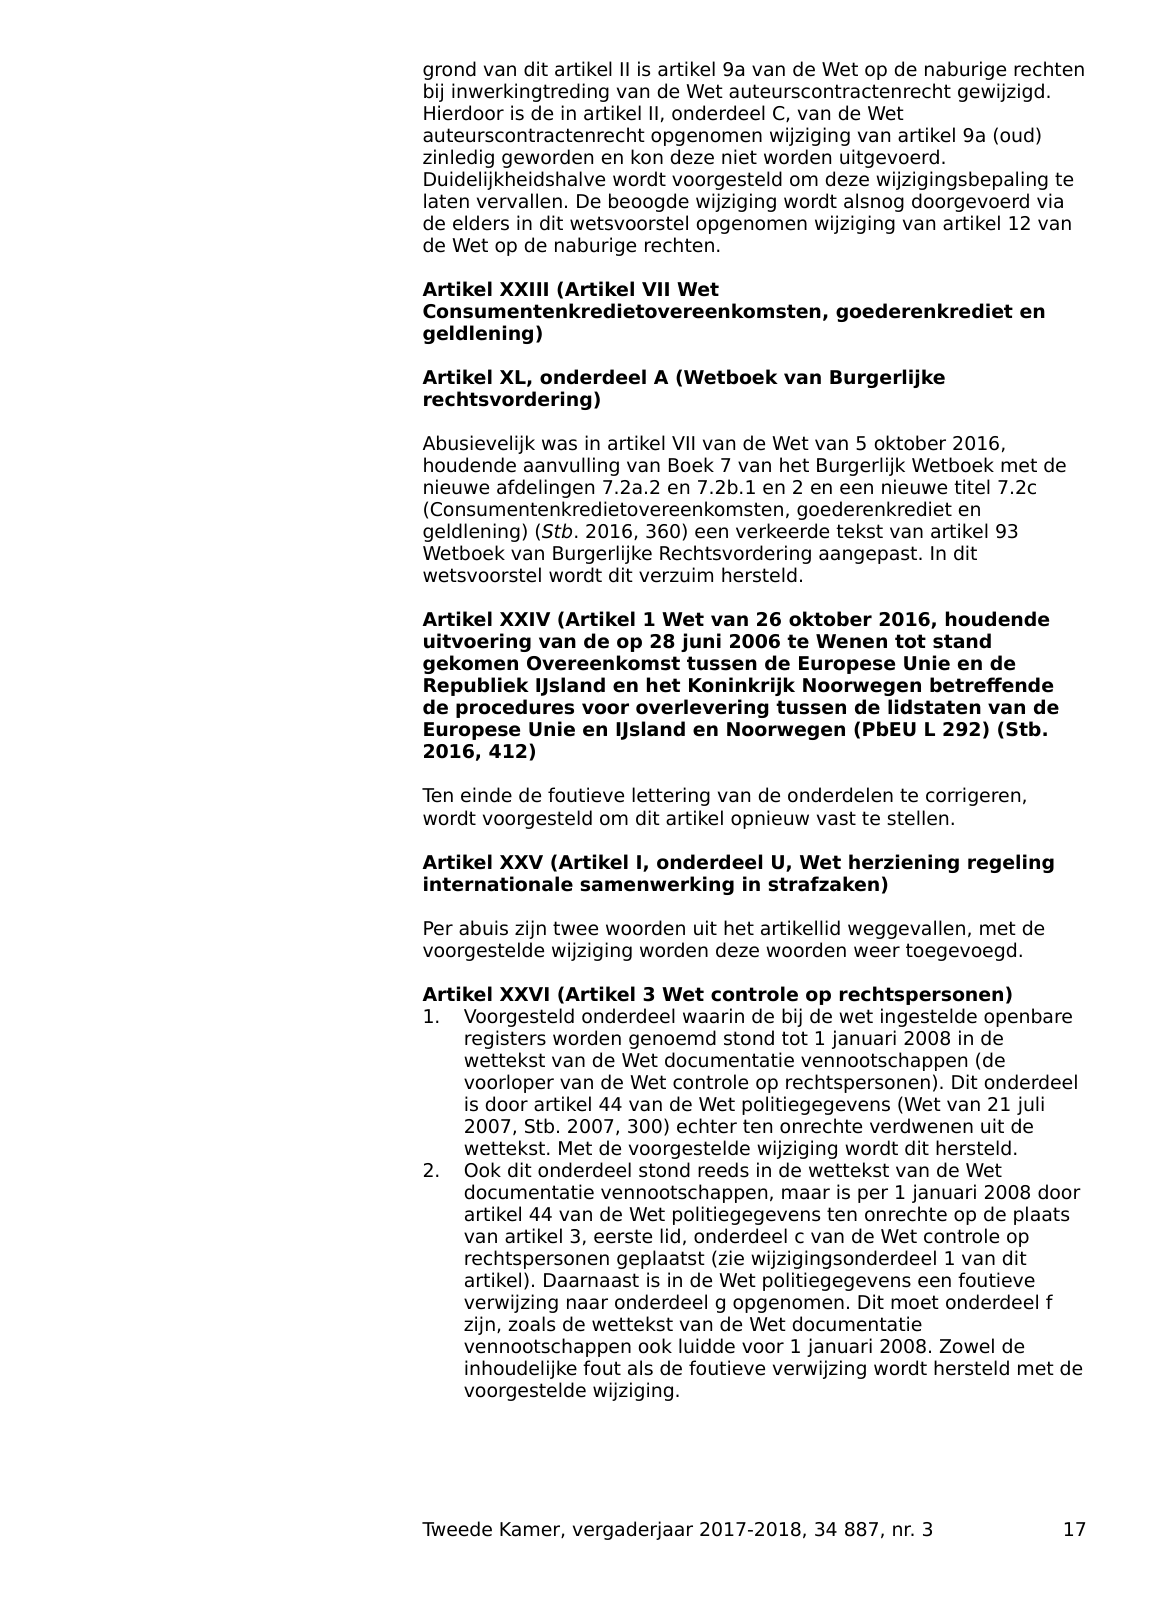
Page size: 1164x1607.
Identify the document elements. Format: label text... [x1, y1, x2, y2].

subtitle Artikel XXV (Artikel I, onderdeel U, Wet herziening regeling internationale samenwerking in strafzaken) [422, 852, 1087, 896]
text Abusievelijk was in artikel VII van de Wet van 5 oktober 2016, houdende aanvulling van Boek 7 van het Burgerlijk Wetboek met de nieuwe afdelingen 7.2a.2 en 7.2b.1 en 2 en een nieuwe titel 7.2c (Consumentenkredietovereenkomsten, goederenkrediet en geldlening) (Stb. 2016, 360) een verkeerde tekst van artikel 93 Wetboek van Burgerlijke Rechtsvordering aangepast. In dit wetsvoorstel wordt dit verzuim hersteld. [422, 433, 1087, 587]
text 2. Ook dit onderdeel stond reeds in de wettekst van de Wet documentatie vennootschappen, maar is per 1 januari 2008 door artikel 44 van de Wet politiegegevens ten onrechte op de plaats van artikel 3, eerste lid, onderdeel c van de Wet controle op rechtspersonen geplaatst (zie wijzigingsonderdeel 1 van dit artikel). Daarnaast is in de Wet politiegegevens een foutieve verwijzing naar onderdeel g opgenomen. Dit moet onderdeel f zijn, zoals de wettekst van de Wet documentatie vennootschappen ook luidde voor 1 januari 2008. Zowel de inhoudelijke fout als de foutieve verwijzing wordt hersteld met de voorgestelde wijziging. [422, 1160, 1087, 1401]
subtitle Artikel XXVI (Artikel 3 Wet controle op rechtspersonen) [422, 984, 1087, 1006]
text 1. Voorgesteld onderdeel waarin de bij de wet ingestelde openbare registers worden genoemd stond tot 1 januari 2008 in de wettekst van de Wet documentatie vennootschappen (de voorloper van de Wet controle op rechtspersonen). Dit onderdeel is door artikel 44 van de Wet politiegegevens (Wet van 21 juli 2007, Stb. 2007, 300) echter ten onrechte verdwenen uit de wettekst. Met de voorgestelde wijziging wordt dit hersteld. [422, 1006, 1087, 1160]
subtitle Artikel XXIII (Artikel VII Wet Consumentenkredietovereenkomsten, goederenkrediet en geldlening) [422, 279, 1087, 345]
text Per abuis zijn twee woorden uit het artikellid weggevallen, met de voorgestelde wijziging worden deze woorden weer toegevoegd. [422, 918, 1087, 962]
subtitle Artikel XXIV (Artikel 1 Wet van 26 oktober 2016, houdende uitvoering van de op 28 juni 2006 te Wenen tot stand gekomen Overeenkomst tussen de Europese Unie en de Republiek IJsland en het Koninkrijk Noorwegen betreffende de procedures voor overlevering tussen de lidstaten van de Europese Unie en IJsland en Noorwegen (PbEU L 292) (Stb. 2016, 412) [422, 609, 1087, 763]
subtitle Artikel XL, onderdeel A (Wetboek van Burgerlijke rechtsvordering) [422, 367, 1087, 411]
text Ten einde de foutieve lettering van de onderdelen te corrigeren, wordt voorgesteld om dit artikel opnieuw vast te stellen. [422, 785, 1087, 829]
text grond van dit artikel II is artikel 9a van de Wet op de naburige rechten bij inwerkingtreding van de Wet auteurscontractenrecht gewijzigd. Hierdoor is de in artikel II, onderdeel C, van de Wet auteurscontractenrecht opgenomen wijziging van artikel 9a (oud) zinledig geworden en kon deze niet worden uitgevoerd. Duidelijkheidshalve wordt voorgesteld om deze wijzigingsbepaling te laten vervallen. De beoogde wijziging wordt alsnog doorgevoerd via de elders in dit wetsvoorstel opgenomen wijziging van artikel 12 van de Wet op de naburige rechten. [422, 59, 1087, 257]
